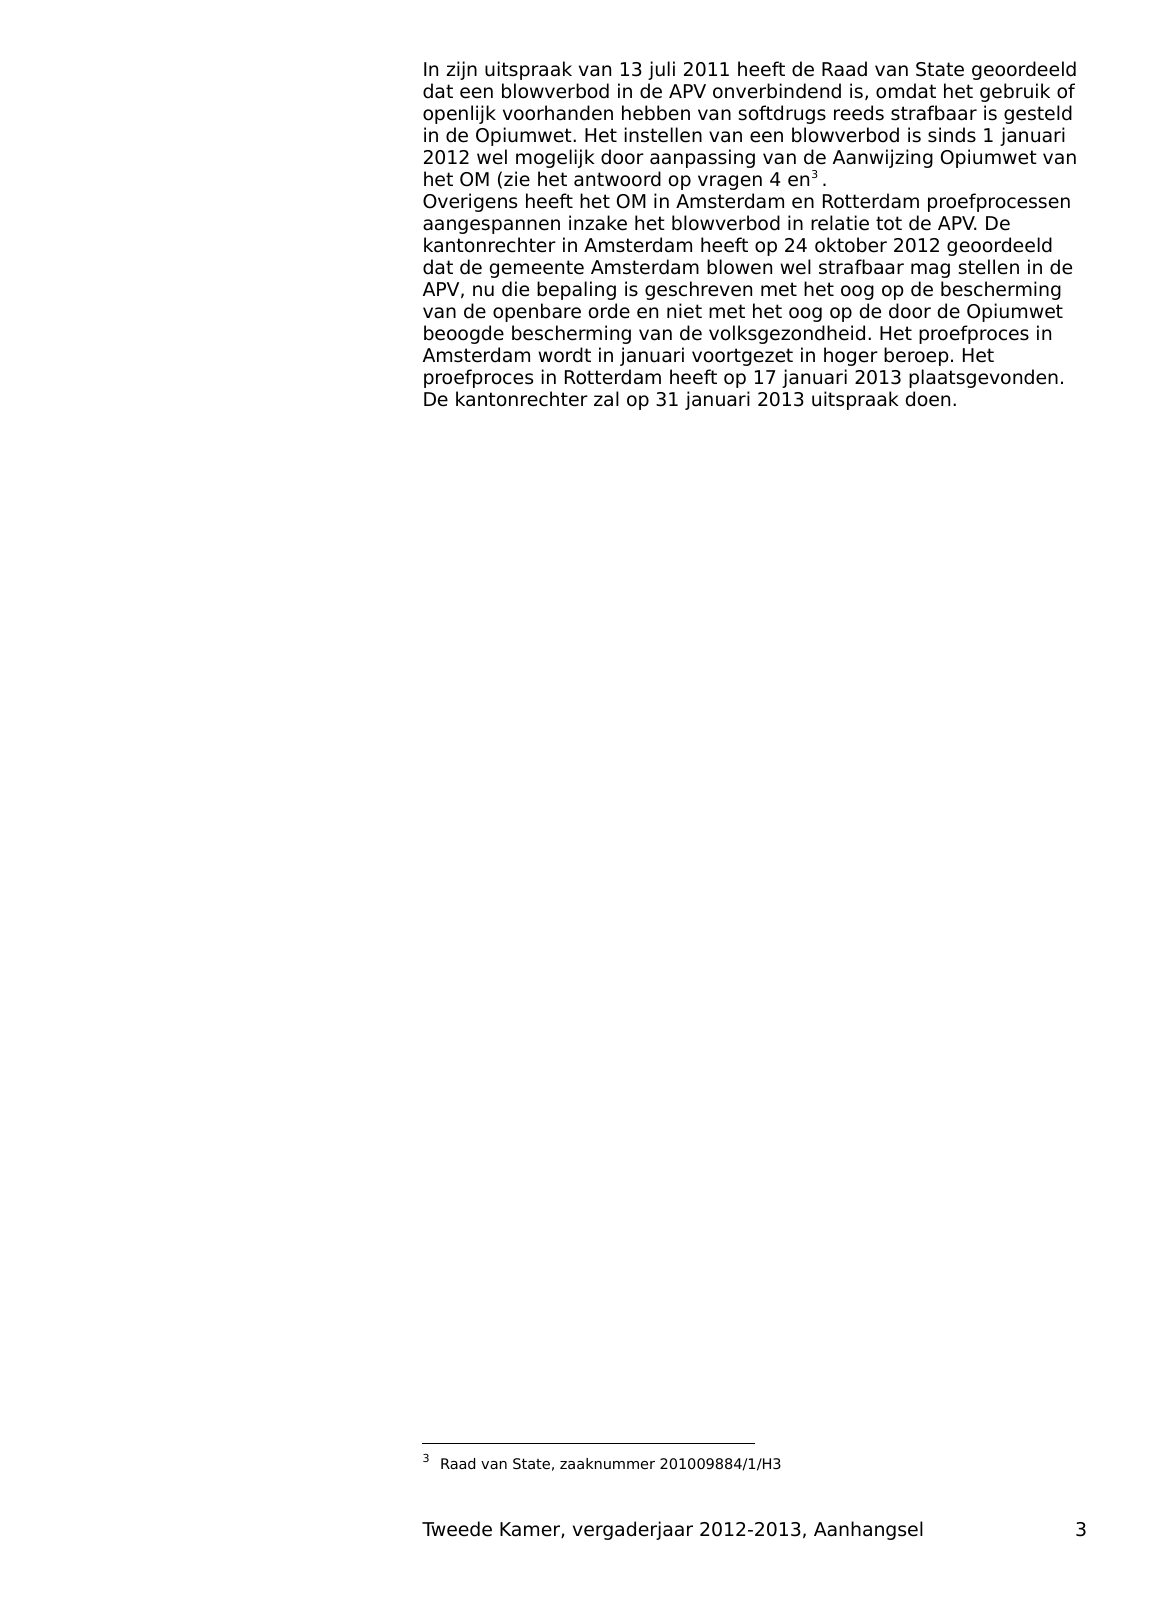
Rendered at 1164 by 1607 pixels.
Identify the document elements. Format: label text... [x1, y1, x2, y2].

text Raad van State, zaaknummer 201009884/1/H3 [422, 1452, 1087, 1474]
text In zijn uitspraak van 13 juli 2011 heeft de Raad van State geoordeeld dat een blowverbod in de APV onverbindend is, omdat het gebruik of openlijk voorhanden hebben van softdrugs reeds strafbaar is gesteld in de Opiumwet. Het instellen van een blowverbod is sinds 1 januari 2012 wel mogelijk door aanpassing van de Aanwijzing Opiumwet van het OM (zie het antwoord op vragen 4 en. [422, 59, 1087, 191]
text Overigens heeft het OM in Amsterdam en Rotterdam proefprocessen aangespannen inzake het blowverbod in relatie tot de APV. De kantonrechter in Amsterdam heeft op 24 oktober 2012 geoordeeld dat de gemeente Amsterdam blowen wel strafbaar mag stellen in de APV, nu die bepaling is geschreven met het oog op de bescherming van de openbare orde en niet met het oog op de door de Opiumwet beoogde bescherming van de volksgezondheid. Het proefproces in Amsterdam wordt in januari voortgezet in hoger beroep. Het proefproces in Rotterdam heeft op 17 januari 2013 plaatsgevonden. De kantonrechter zal op 31 januari 2013 uitspraak doen. [422, 191, 1087, 411]
